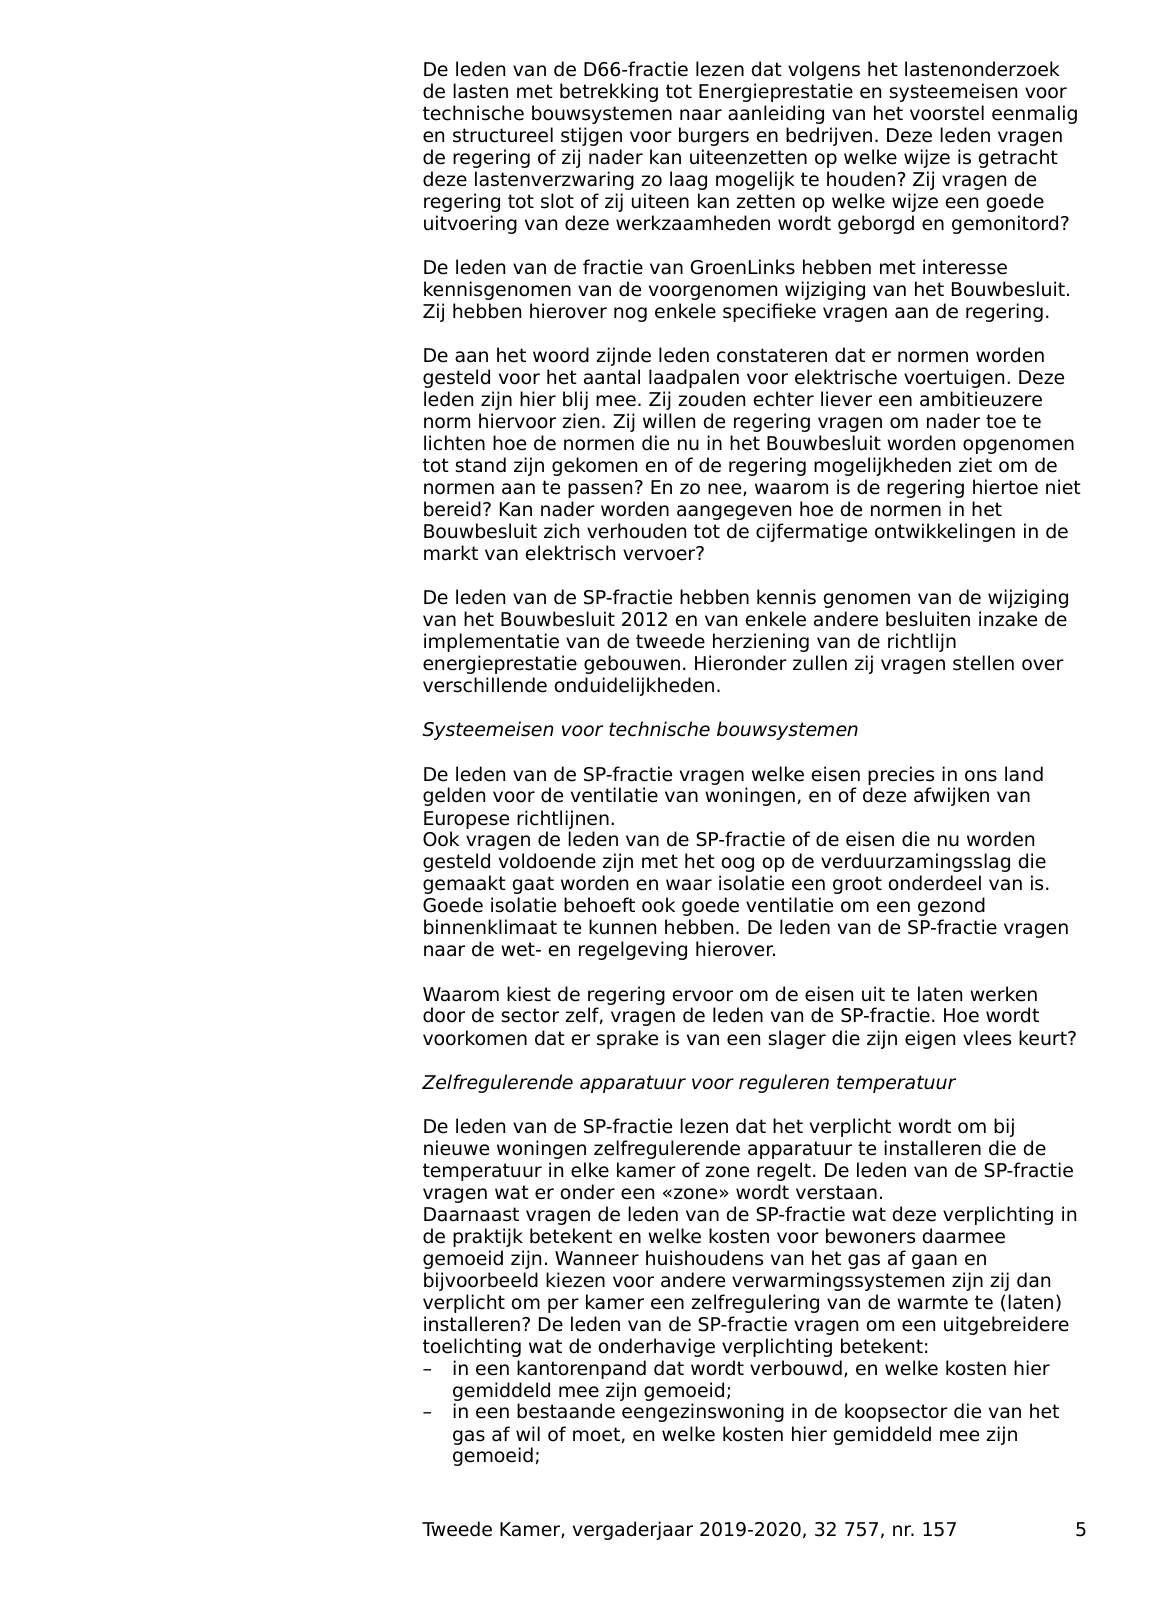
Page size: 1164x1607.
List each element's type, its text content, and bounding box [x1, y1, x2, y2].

subtitle Systeemeisen voor technische bouwsystemen [422, 719, 1087, 741]
text – in een bestaande eengezinswoning in de koopsector die van het gas af wil of moet, en welke kosten hier gemiddeld mee zijn gemoeid; [422, 1401, 1087, 1467]
text Daarnaast vragen de leden van de SP-fractie wat deze verplichting in de praktijk betekent en welke kosten voor bewoners daarmee gemoeid zijn. Wanneer huishoudens van het gas af gaan en bijvoorbeeld kiezen voor andere verwarmingssystemen zijn zij dan verplicht om per kamer een zelfregulering van de warmte te (laten) installeren? De leden van de SP-fractie vragen om een uitgebreidere toelichting wat de onderhavige verplichting betekent: [422, 1204, 1087, 1357]
text De leden van de SP-fractie lezen dat het verplicht wordt om bij nieuwe woningen zelfregulerende apparatuur te installeren die de temperatuur in elke kamer of zone regelt. De leden van de SP-fractie vragen wat er onder een «zone» wordt verstaan. [422, 1116, 1087, 1204]
subtitle Zelfregulerende apparatuur voor reguleren temperatuur [422, 1072, 1087, 1093]
text Waarom kiest de regering ervoor om de eisen uit te laten werken door de sector zelf, vragen de leden van de SP-fractie. Hoe wordt voorkomen dat er sprake is van een slager die zijn eigen vlees keurt? [422, 983, 1087, 1049]
text Ook vragen de leden van de SP-fractie of de eisen die nu worden gesteld voldoende zijn met het oog op de verduurzamingsslag die gemaakt gaat worden en waar isolatie een groot onderdeel van is. Goede isolatie behoeft ook goede ventilatie om een gezond binnenklimaat te kunnen hebben. De leden van de SP-fractie vragen naar de wet- en regelgeving hierover. [422, 829, 1087, 961]
text De leden van de D66-fractie lezen dat volgens het lastenonderzoek de lasten met betrekking tot Energieprestatie en systeemeisen voor technische bouwsystemen naar aanleiding van het voorstel eenmalig en structureel stijgen voor burgers en bedrijven. Deze leden vragen de regering of zij nader kan uiteenzetten op welke wijze is getracht deze lastenverzwaring zo laag mogelijk te houden? Zij vragen de regering tot slot of zij uiteen kan zetten op welke wijze een goede uitvoering van deze werkzaamheden wordt geborgd en gemonitord? [422, 59, 1087, 235]
text De leden van de fractie van GroenLinks hebben met interesse kennisgenomen van de voorgenomen wijziging van het Bouwbesluit. Zij hebben hierover nog enkele specifieke vragen aan de regering. [422, 257, 1087, 323]
text – in een kantorenpand dat wordt verbouwd, en welke kosten hier gemiddeld mee zijn gemoeid; [422, 1357, 1087, 1401]
text De aan het woord zijnde leden constateren dat er normen worden gesteld voor het aantal laadpalen voor elektrische voertuigen. Deze leden zijn hier blij mee. Zij zouden echter liever een ambitieuzere norm hiervoor zien. Zij willen de regering vragen om nader toe te lichten hoe de normen die nu in het Bouwbesluit worden opgenomen tot stand zijn gekomen en of de regering mogelijkheden ziet om de normen aan te passen? En zo nee, waarom is de regering hiertoe niet bereid? Kan nader worden aangegeven hoe de normen in het Bouwbesluit zich verhouden tot de cijfermatige ontwikkelingen in de markt van elektrisch vervoer? [422, 345, 1087, 565]
text De leden van de SP-fractie hebben kennis genomen van de wijziging van het Bouwbesluit 2012 en van enkele andere besluiten inzake de implementatie van de tweede herziening van de richtlijn energieprestatie gebouwen. Hieronder zullen zij vragen stellen over verschillende onduidelijkheden. [422, 587, 1087, 697]
text De leden van de SP-fractie vragen welke eisen precies in ons land gelden voor de ventilatie van woningen, en of deze afwijken van Europese richtlijnen. [422, 763, 1087, 829]
